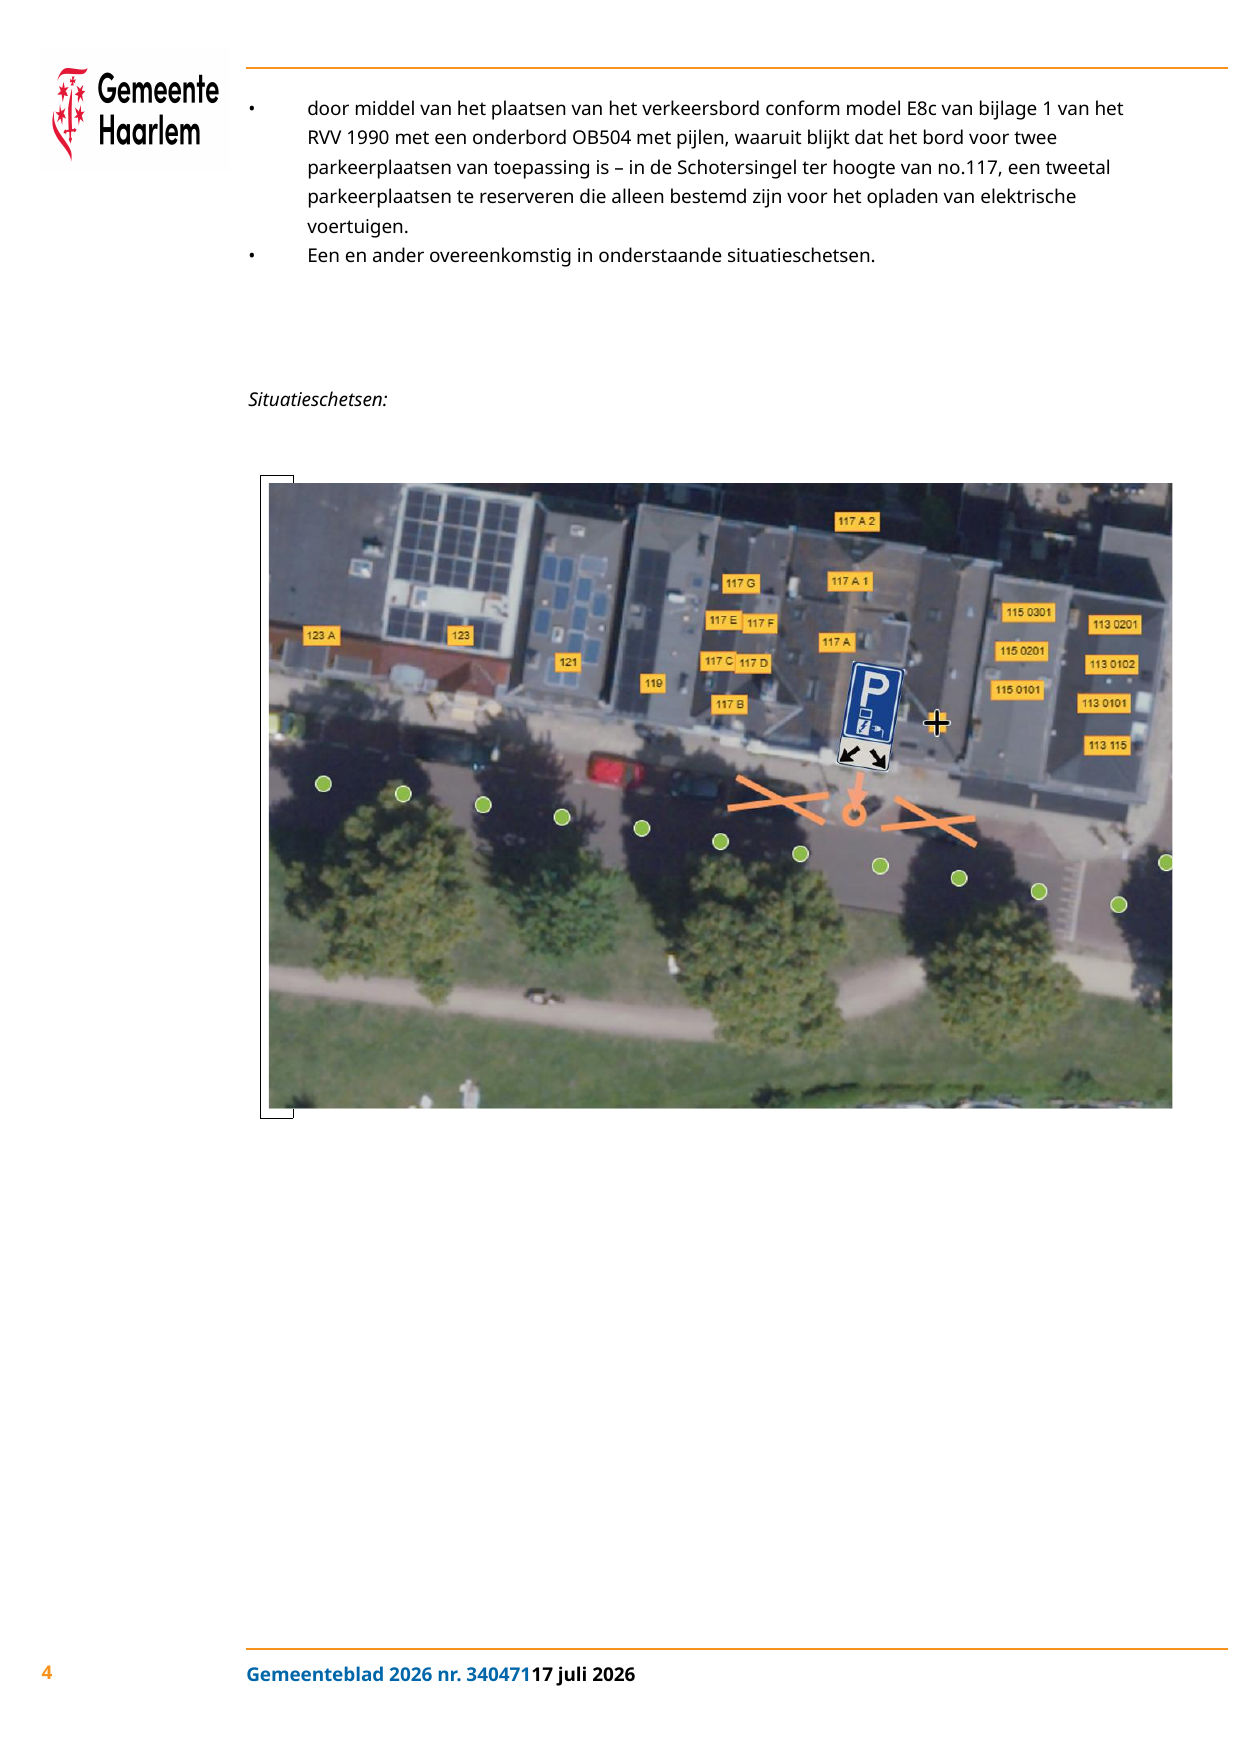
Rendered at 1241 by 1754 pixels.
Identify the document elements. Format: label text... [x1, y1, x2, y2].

list door middel van het plaatsen van het verkeersbord conform model E8c van bijlage 1 van het RVV 1990 met een onderbord OB504 met pijlen, waaruit blijkt dat het bord voor twee parkeerplaatsen van toepassing is – in de Schotersingel ter hoogte van no.117, een tweetal parkeerplaatsen te reserveren die alleen bestemd zijn voor het opladen van elektrische voertuigen. [248, 95, 1152, 239]
list Een en ander overeenkomstig in onderstaande situatieschetsen. [248, 243, 1152, 268]
text Situatieschetsen: [248, 387, 1152, 412]
picture [268, 483, 1173, 1109]
picture [41, 47, 231, 172]
